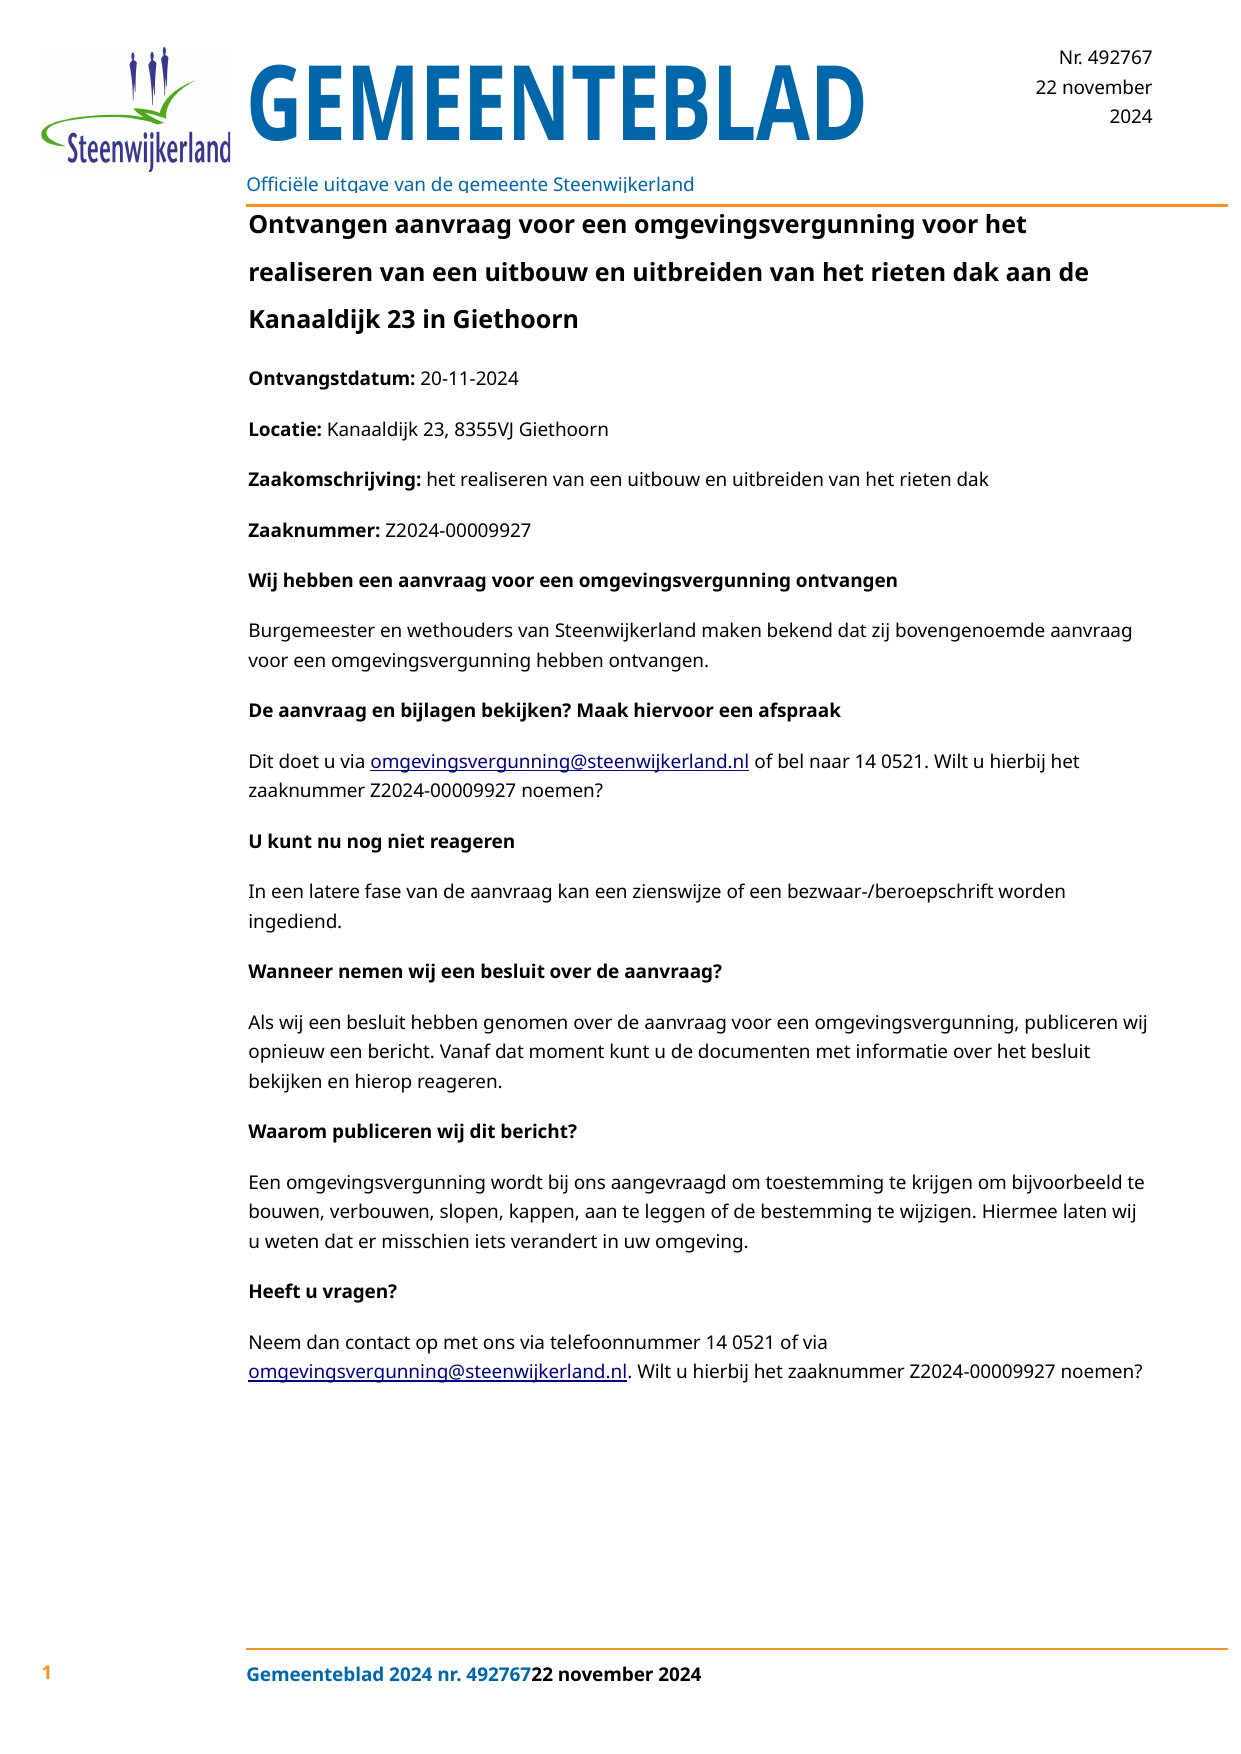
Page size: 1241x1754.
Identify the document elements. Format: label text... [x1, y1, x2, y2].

text Heeft u vragen? [248, 1278, 1152, 1304]
text Dit doet u via omgevingsvergunning@steenwijkerland.nl of bel naar 14 0521. Wilt u hierbij het zaaknummer Z2024-00009927 noemen? [248, 748, 1152, 803]
text Een omgevingsvergunning wordt bij ons aangevraagd om toestemming te krijgen om bijvoorbeeld te bouwen, verbouwen, slopen, kappen, aan te leggen of de bestemming te wijzigen. Hiermee laten wij u weten dat er misschien iets verandert in uw omgeving. [248, 1169, 1152, 1254]
text Als wij een besluit hebben genomen over de aanvraag voor een omgevingsvergunning, publiceren wij opnieuw een bericht. Vanaf dat moment kunt u de documenten met informatie over het besluit bekijken en hierop reageren. [248, 1009, 1152, 1094]
text Ontvangen aanvraag voor een omgevingsvergunning voor het realiseren van een uitbouw en uitbreiden van het rieten dak aan de Kanaaldijk 23 in Giethoorn [248, 207, 1152, 336]
text U kunt nu nog niet reageren [248, 828, 1152, 854]
text Locatie: Kanaaldijk 23, 8355VJ Giethoorn [248, 416, 1152, 442]
text De aanvraag en bijlagen bekijken? Maak hiervoor een afspraak [248, 698, 1152, 723]
text Neem dan contact op met ons via telefoonnummer 14 0521 of via omgevingsvergunning@steenwijkerland.nl. Wilt u hierbij het zaaknummer Z2024-00009927 noemen? [248, 1329, 1152, 1384]
text Wij hebben een aanvraag voor een omgevingsvergunning ontvangen [248, 567, 1152, 593]
text Wanneer nemen wij een besluit over de aanvraag? [248, 958, 1152, 984]
text Waarom publiceren wij dit bericht? [248, 1118, 1152, 1144]
text Burgemeester en wethouders van Steenwijkerland maken bekend dat zij bovengenoemde aanvraag voor een omgevingsvergunning hebben ontvangen. [248, 618, 1152, 673]
text Zaakomschrijving: het realiseren van een uitbouw en uitbreiden van het rieten dak [248, 466, 1152, 492]
text Zaaknummer: Z2024-00009927 [248, 517, 1152, 542]
text In een latere fase van de aanvraag kan een zienswijze of een bezwaar-/beroepschrift worden ingediend. [248, 878, 1152, 934]
picture [41, 47, 231, 172]
text Ontvangstdatum: 20-11-2024 [248, 366, 1152, 391]
